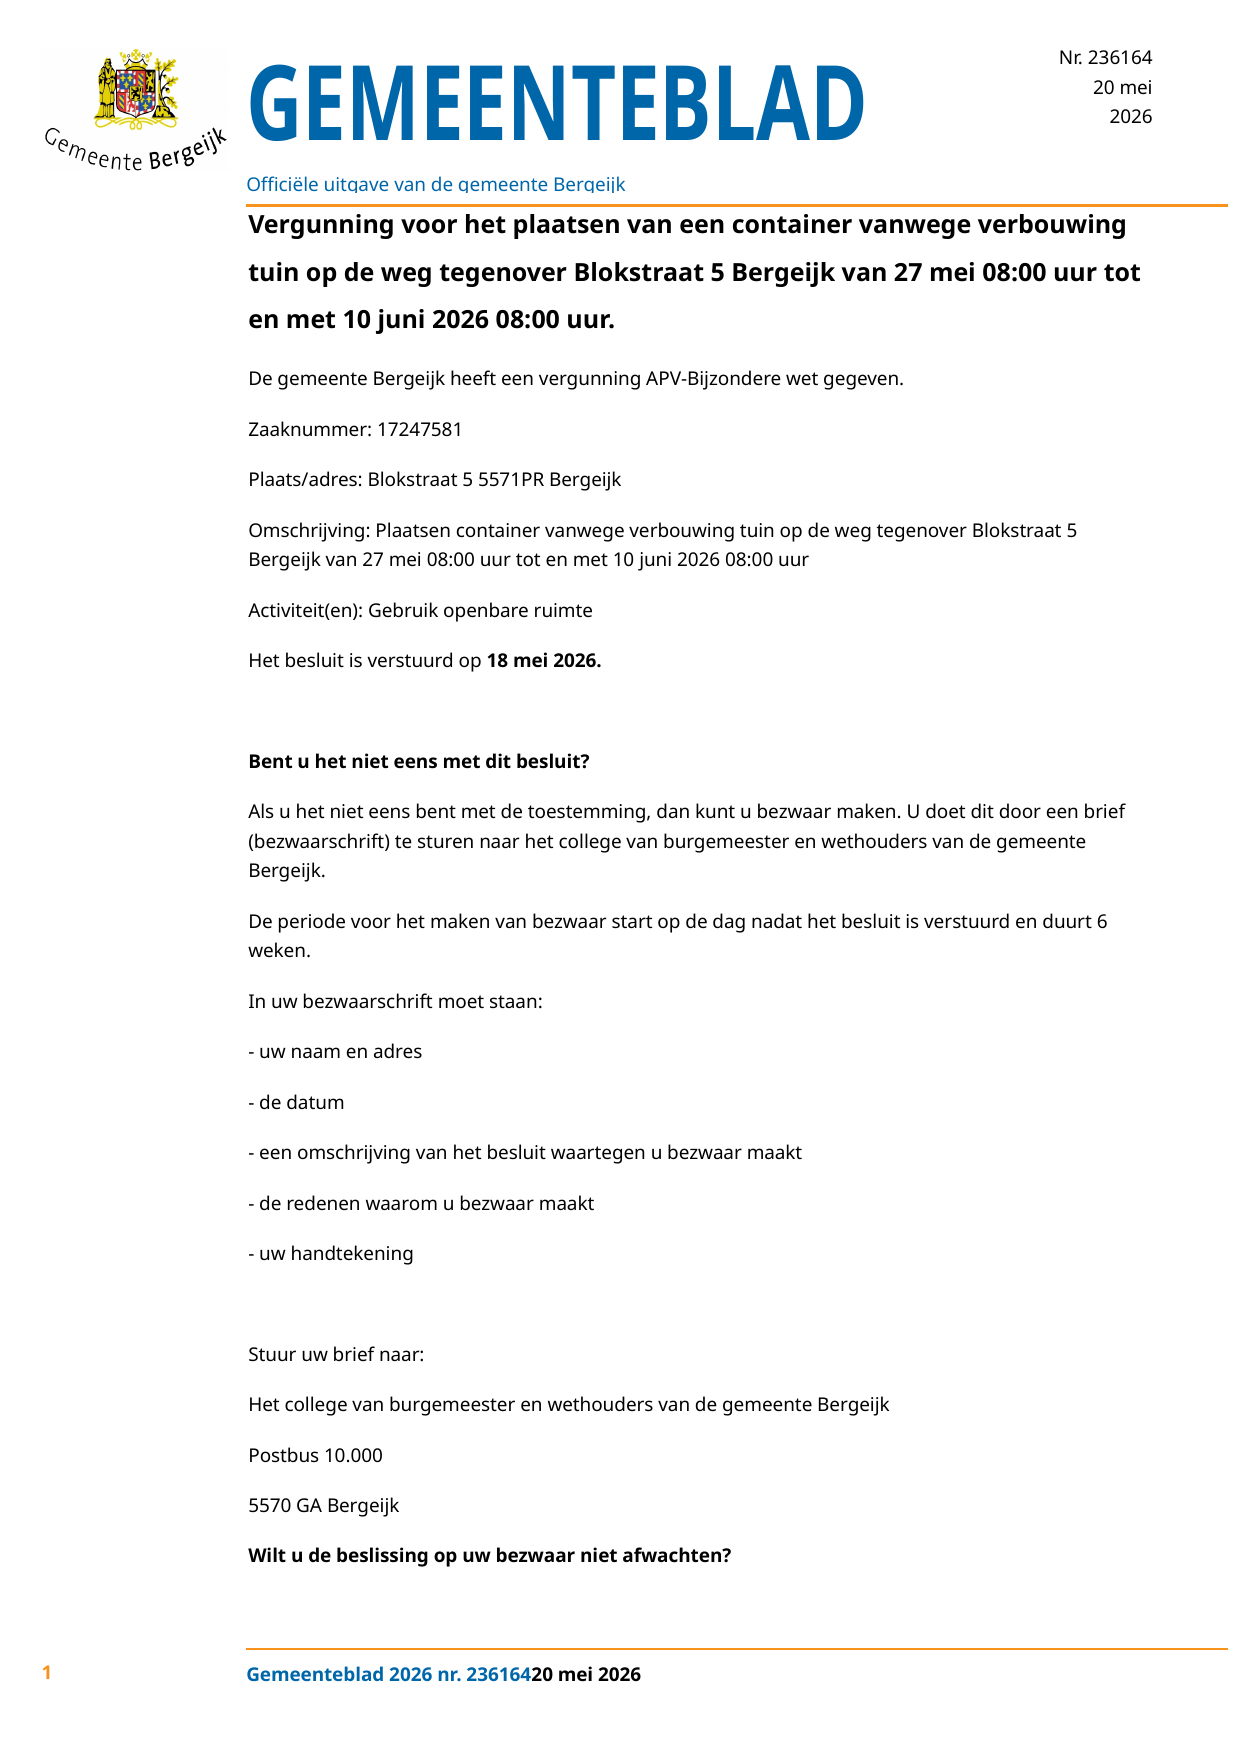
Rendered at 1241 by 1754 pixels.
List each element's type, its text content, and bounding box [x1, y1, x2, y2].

picture [41, 47, 231, 172]
text Stuur uw brief naar: [248, 1341, 1152, 1367]
text Het college van burgemeester en wethouders van de gemeente Bergeijk [248, 1391, 1152, 1417]
text Zaaknummer: 17247581 [248, 416, 1152, 442]
text Het besluit is verstuurd op 18 mei 2026. [248, 647, 1152, 673]
text Omschrijving: Plaatsen container vanwege verbouwing tuin op de weg tegenover Blokstraat 5 Bergeijk van 27 mei 08:00 uur tot en met 10 juni 2026 08:00 uur [248, 517, 1152, 572]
text In uw bezwaarschrift moet staan: [248, 988, 1152, 1014]
text - de redenen waarom u bezwaar maakt [248, 1190, 1152, 1215]
text 5570 GA Bergeijk [248, 1492, 1152, 1518]
text - een omschrijving van het besluit waartegen u bezwaar maakt [248, 1139, 1152, 1165]
text - uw handtekening [248, 1240, 1152, 1266]
text Als u het niet eens bent met de toestemming, dan kunt u bezwaar maken. U doet dit door een brief (bezwaarschrift) te sturen naar het college van burgemeester en wethouders van de gemeente Bergeijk. [248, 798, 1152, 883]
text De periode voor het maken van bezwaar start op de dag nadat het besluit is verstuurd en duurt 6 weken. [248, 908, 1152, 963]
text - uw naam en adres [248, 1038, 1152, 1064]
text De gemeente Bergeijk heeft een vergunning APV-Bijzondere wet gegeven. [248, 366, 1152, 391]
text Postbus 10.000 [248, 1442, 1152, 1467]
text - de datum [248, 1089, 1152, 1114]
text Bent u het niet eens met dit besluit? [248, 748, 1152, 774]
text Wilt u de beslissing op uw bezwaar niet afwachten? [248, 1543, 1152, 1568]
text Plaats/adres: Blokstraat 5 5571PR Bergeijk [248, 466, 1152, 492]
text Activiteit(en): Gebruik openbare ruimte [248, 597, 1152, 622]
text Vergunning voor het plaatsen van een container vanwege verbouwing tuin op de weg tegenover Blokstraat 5 Bergeijk van 27 mei 08:00 uur tot en met 10 juni 2026 08:00 uur. [248, 207, 1152, 336]
